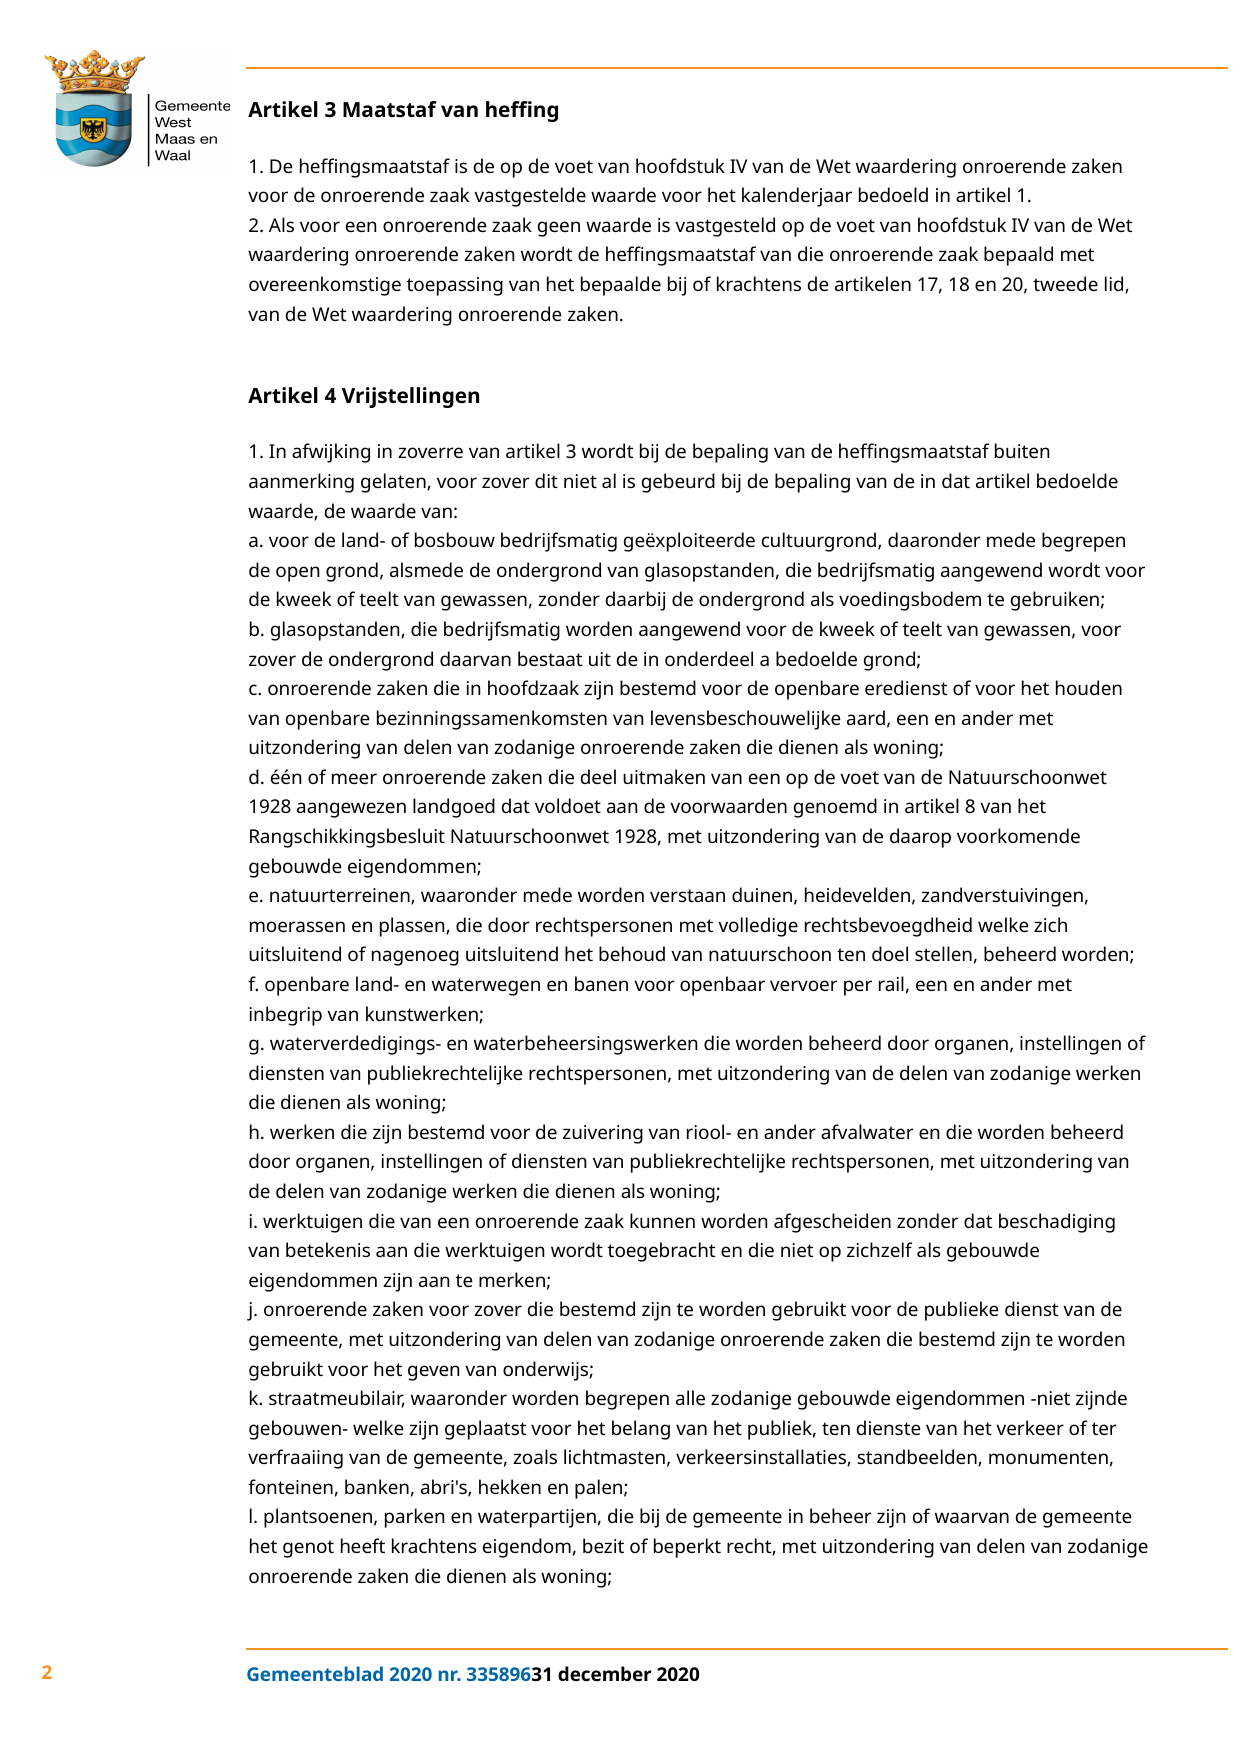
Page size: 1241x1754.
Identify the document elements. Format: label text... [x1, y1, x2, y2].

text f. openbare land- en waterwegen en banen voor openbaar vervoer per rail, een en ander met inbegrip van kunstwerken; [248, 971, 1152, 1027]
text l. plantsoenen, parken en waterpartijen, die bij de gemeente in beheer zijn of waarvan de gemeente het genot heeft krachtens eigendom, bezit of beperkt recht, met uitzondering van delen van zodanige onroerende zaken die dienen als woning; [248, 1504, 1152, 1589]
text 2. Als voor een onroerende zaak geen waarde is vastgesteld op de voet van hoofdstuk IV van de Wet waardering onroerende zaken wordt de heffingsmaatstaf van die onroerende zaak bepaald met overeenkomstige toepassing van het bepaalde bij of krachtens de artikelen 17, 18 en 20, tweede lid, van de Wet waardering onroerende zaken. [248, 212, 1152, 326]
text g. waterverdedigings- en waterbeheersingswerken die worden beheerd door organen, instellingen of diensten van publiekrechtelijke rechtspersonen, met uitzondering van de delen van zodanige werken die dienen als woning; [248, 1030, 1152, 1115]
text e. natuurterreinen, waaronder mede worden verstaan duinen, heidevelden, zandverstuivingen, moerassen en plassen, die door rechtspersonen met volledige rechtsbevoegdheid welke zich uitsluitend of nagenoeg uitsluitend het behoud van natuurschoon ten doel stellen, beheerd worden; [248, 882, 1152, 967]
text Artikel 3 Maatstaf van heffing [248, 95, 1152, 123]
picture [41, 47, 231, 172]
text Artikel 4 Vrijstellingen [248, 381, 1152, 409]
text i. werktuigen die van een onroerende zaak kunnen worden afgescheiden zonder dat beschadiging van betekenis aan die werktuigen wordt toegebracht en die niet op zichzelf als gebouwde eigendommen zijn aan te merken; [248, 1208, 1152, 1293]
text k. straatmeubilair, waaronder worden begrepen alle zodanige gebouwde eigendommen -niet zijnde gebouwen- welke zijn geplaatst voor het belang van het publiek, ten dienste van het verkeer of ter verfraaiing van de gemeente, zoals lichtmasten, verkeersinstallaties, standbeelden, monumenten, fonteinen, banken, abri's, hekken en palen; [248, 1385, 1152, 1500]
text 1. In afwijking in zoverre van artikel 3 wordt bij de bepaling van de heffingsmaatstaf buiten aanmerking gelaten, voor zover dit niet al is gebeurd bij de bepaling van de in dat artikel bedoelde waarde, de waarde van: [248, 439, 1152, 524]
text 1. De heffingsmaatstaf is de op de voet van hoofdstuk IV van de Wet waardering onroerende zaken voor de onroerende zaak vastgestelde waarde voor het kalenderjaar bedoeld in artikel 1. [248, 153, 1152, 208]
text c. onroerende zaken die in hoofdzaak zijn bestemd voor de openbare eredienst of voor het houden van openbare bezinningssamenkomsten van levensbeschouwelijke aard, een en ander met uitzondering van delen van zodanige onroerende zaken die dienen als woning; [248, 675, 1152, 760]
text j. onroerende zaken voor zover die bestemd zijn te worden gebruikt voor de publieke dienst van de gemeente, met uitzondering van delen van zodanige onroerende zaken die bestemd zijn te worden gebruikt voor het geven van onderwijs; [248, 1297, 1152, 1382]
text a. voor de land- of bosbouw bedrijfsmatig geëxploiteerde cultuurgrond, daaronder mede begrepen de open grond, alsmede de ondergrond van glasopstanden, die bedrijfsmatig aangewend wordt voor de kweek of teelt van gewassen, zonder daarbij de ondergrond als voedingsbodem te gebruiken; [248, 527, 1152, 612]
text b. glasopstanden, die bedrijfsmatig worden aangewend voor de kweek of teelt van gewassen, voor zover de ondergrond daarvan bestaat uit de in onderdeel a bedoelde grond; [248, 616, 1152, 672]
text d. één of meer onroerende zaken die deel uitmaken van een op de voet van de Natuurschoonwet 1928 aangewezen landgoed dat voldoet aan de voorwaarden genoemd in artikel 8 van het Rangschikkingsbesluit Natuurschoonwet 1928, met uitzondering van de daarop voorkomende gebouwde eigendommen; [248, 764, 1152, 879]
text h. werken die zijn bestemd voor de zuivering van riool- en ander afvalwater en die worden beheerd door organen, instellingen of diensten van publiekrechtelijke rechtspersonen, met uitzondering van de delen van zodanige werken die dienen als woning; [248, 1119, 1152, 1204]
